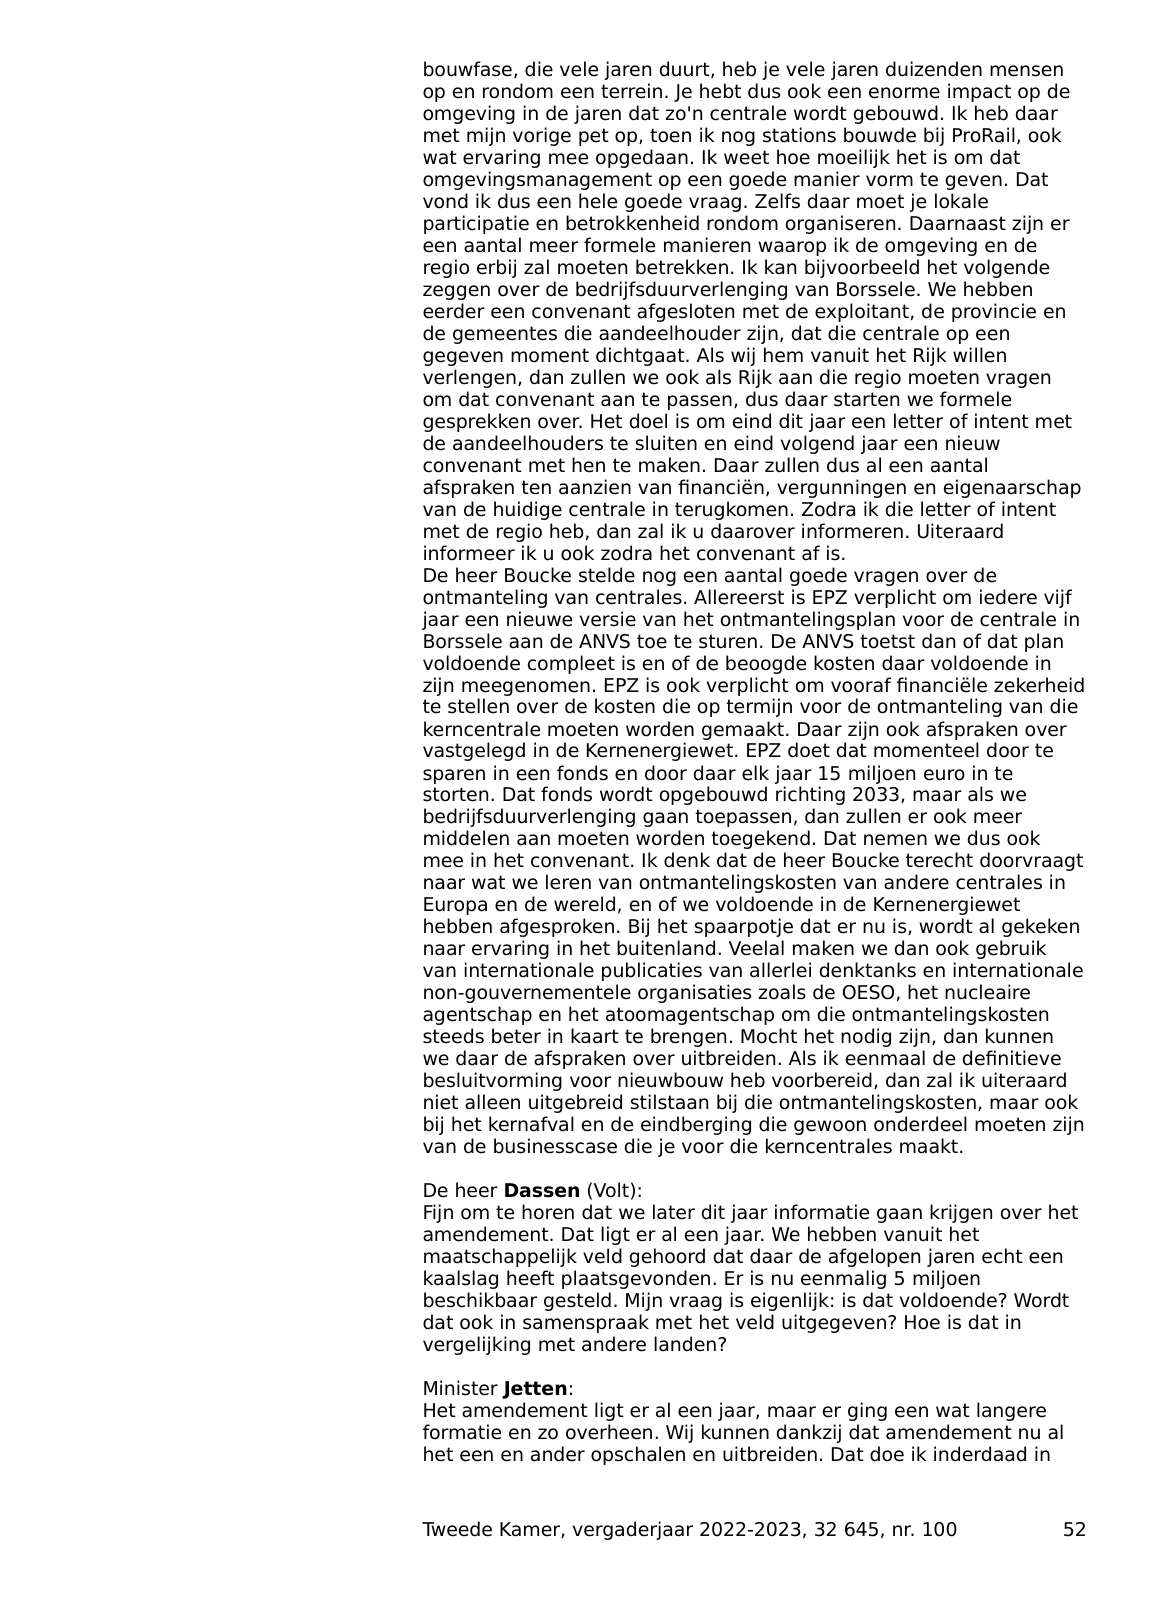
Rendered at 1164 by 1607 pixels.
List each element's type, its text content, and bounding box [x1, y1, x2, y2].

text De heer Dassen (Volt): [422, 1180, 1087, 1202]
text De heer Boucke stelde nog een aantal goede vragen over de ontmanteling van centrales. Allereerst is EPZ verplicht om iedere vijf jaar een nieuwe versie van het ontmantelingsplan voor de centrale in Borssele aan de ANVS toe te sturen. De ANVS toetst dan of dat plan voldoende compleet is en of de beoogde kosten daar voldoende in zijn meegenomen. EPZ is ook verplicht om vooraf financiële zekerheid te stellen over de kosten die op termijn voor de ontmanteling van die kerncentrale moeten worden gemaakt. Daar zijn ook afspraken over vastgelegd in de Kernenergiewet. EPZ doet dat momenteel door te sparen in een fonds en door daar elk jaar 15 miljoen euro in te storten. Dat fonds wordt opgebouwd richting 2033, maar als we bedrijfsduurverlenging gaan toepassen, dan zullen er ook meer middelen aan moeten worden toegekend. Dat nemen we dus ook mee in het convenant. Ik denk dat de heer Boucke terecht doorvraagt naar wat we leren van ontmantelingskosten van andere centrales in Europa en de wereld, en of we voldoende in de Kernenergiewet hebben afgesproken. Bij het spaarpotje dat er nu is, wordt al gekeken naar ervaring in het buitenland. Veelal maken we dan ook gebruik van internationale publicaties van allerlei denktanks en internationale non-gouvernementele organisaties zoals de OESO, het nucleaire agentschap en het atoomagentschap om die ontmantelingskosten steeds beter in kaart te brengen. Mocht het nodig zijn, dan kunnen we daar de afspraken over uitbreiden. Als ik eenmaal de definitieve besluitvorming voor nieuwbouw heb voorbereid, dan zal ik uiteraard niet alleen uitgebreid stilstaan bij die ontmantelingskosten, maar ook bij het kernafval en de eindberging die gewoon onderdeel moeten zijn van de businesscase die je voor die kerncentrales maakt. [422, 564, 1087, 1158]
text bouwfase, die vele jaren duurt, heb je vele jaren duizenden mensen op en rondom een terrein. Je hebt dus ook een enorme impact op de omgeving in de jaren dat zo'n centrale wordt gebouwd. Ik heb daar met mijn vorige pet op, toen ik nog stations bouwde bij ProRail, ook wat ervaring mee opgedaan. Ik weet hoe moeilijk het is om dat omgevingsmanagement op een goede manier vorm te geven. Dat vond ik dus een hele goede vraag. Zelfs daar moet je lokale participatie en betrokkenheid rondom organiseren. Daarnaast zijn er een aantal meer formele manieren waarop ik de omgeving en de regio erbij zal moeten betrekken. Ik kan bijvoorbeeld het volgende zeggen over de bedrijfsduurverlenging van Borssele. We hebben eerder een convenant afgesloten met de exploitant, de provincie en de gemeentes die aandeelhouder zijn, dat die centrale op een gegeven moment dichtgaat. Als wij hem vanuit het Rijk willen verlengen, dan zullen we ook als Rijk aan die regio moeten vragen om dat convenant aan te passen, dus daar starten we formele gesprekken over. Het doel is om eind dit jaar een letter of intent met de aandeelhouders te sluiten en eind volgend jaar een nieuw convenant met hen te maken. Daar zullen dus al een aantal afspraken ten aanzien van financiën, vergunningen en eigenaarschap van de huidige centrale in terugkomen. Zodra ik die letter of intent met de regio heb, dan zal ik u daarover informeren. Uiteraard informeer ik u ook zodra het convenant af is. [422, 59, 1087, 564]
text Minister Jetten: [422, 1378, 1087, 1400]
text Fijn om te horen dat we later dit jaar informatie gaan krijgen over het amendement. Dat ligt er al een jaar. We hebben vanuit het maatschappelijk veld gehoord dat daar de afgelopen jaren echt een kaalslag heeft plaatsgevonden. Er is nu eenmalig 5 miljoen beschikbaar gesteld. Mijn vraag is eigenlijk: is dat voldoende? Wordt dat ook in samenspraak met het veld uitgegeven? Hoe is dat in vergelijking met andere landen? [422, 1202, 1087, 1356]
text Het amendement ligt er al een jaar, maar er ging een wat langere formatie en zo overheen. Wij kunnen dankzij dat amendement nu al het een en ander opschalen en uitbreiden. Dat doe ik inderdaad in [422, 1400, 1087, 1466]
